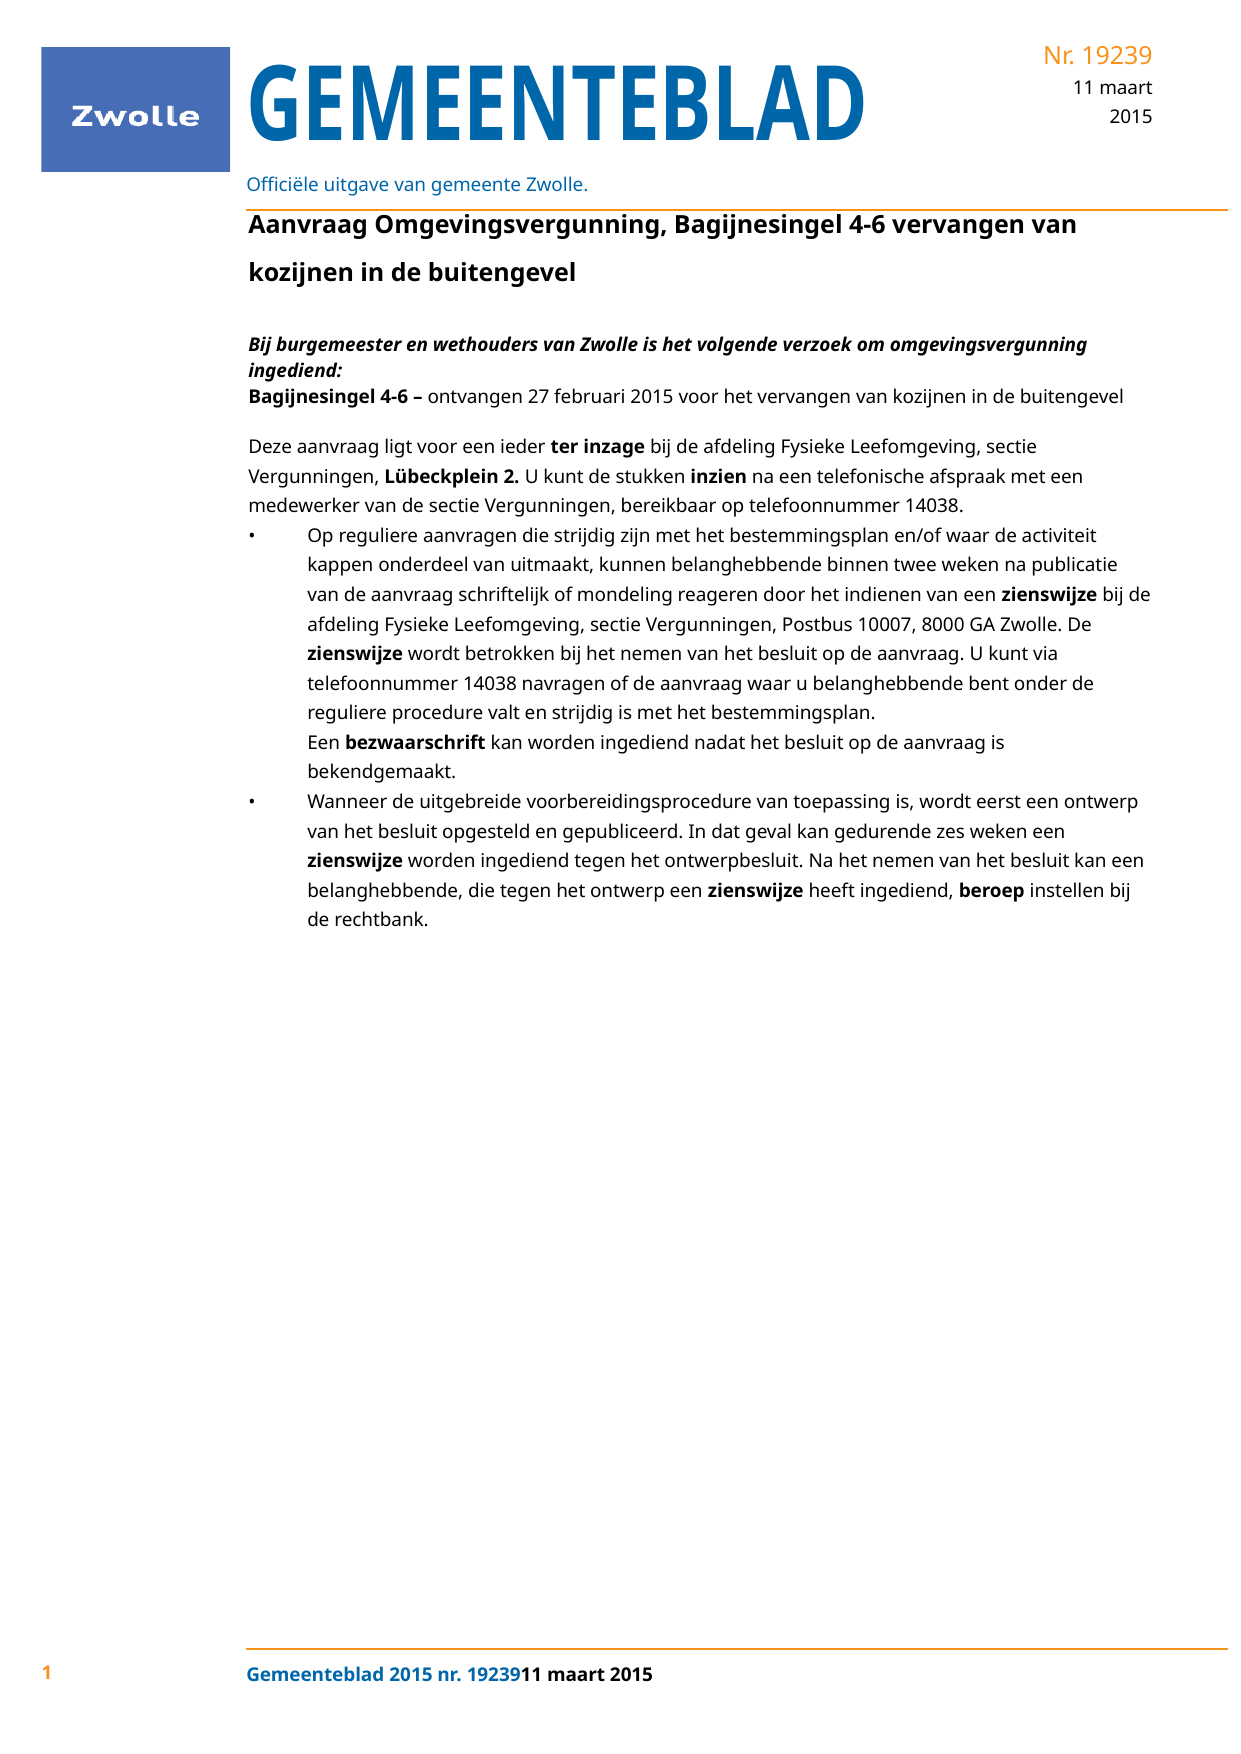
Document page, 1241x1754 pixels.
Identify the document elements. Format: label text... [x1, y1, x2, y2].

text Deze aanvraag ligt voor een ieder ter inzage bij de afdeling Fysieke Leefomgeving, sectie Vergunningen, Lübeckplein 2. U kunt de stukken inzien na een telefonische afspraak met een medewerker van de sectie Vergunningen, bereikbaar op telefoonnummer 14038. [248, 433, 1152, 518]
text Bagijnesingel 4-6 – ontvangen 27 februari 2015 voor het vervangen van kozijnen in de buitengevel [248, 383, 1152, 409]
list Wanneer de uitgebreide voorbereidingsprocedure van toepassing is, wordt eerst een ontwerp van het besluit opgesteld en gepubliceerd. In dat geval kan gedurende zes weken een zienswijze worden ingediend tegen het ontwerpbesluit. Na het nemen van het besluit kan een belanghebbende, die tegen het ontwerp een zienswijze heeft ingediend, beroep instellen bij de rechtbank. [248, 788, 1152, 932]
text Aanvraag Omgevingsvergunning, Bagijnesingel 4-6 vervangen van kozijnen in de buitengevel [248, 211, 1152, 288]
picture [41, 47, 231, 172]
text Bij burgemeester en wethouders van Zwolle is het volgende verzoek om omgevingsvergunning ingediend: [248, 331, 1152, 383]
list Een bezwaarschrift kan worden ingediend nadat het besluit op de aanvraag is bekendgemaakt. [248, 729, 1152, 784]
list Op reguliere aanvragen die strijdig zijn met het bestemmingsplan en/of waar de activiteit kappen onderdeel van uitmaakt, kunnen belanghebbende binnen twee weken na publicatie van de aanvraag schriftelijk of mondeling reageren door het indienen van een zienswijze bij de afdeling Fysieke Leefomgeving, sectie Vergunningen, Postbus 10007, 8000 GA Zwolle. De zienswijze wordt betrokken bij het nemen van het besluit op de aanvraag. U kunt via telefoonnummer 14038 navragen of de aanvraag waar u belanghebbende bent onder de reguliere procedure valt en strijdig is met het bestemmingsplan. [248, 522, 1152, 725]
